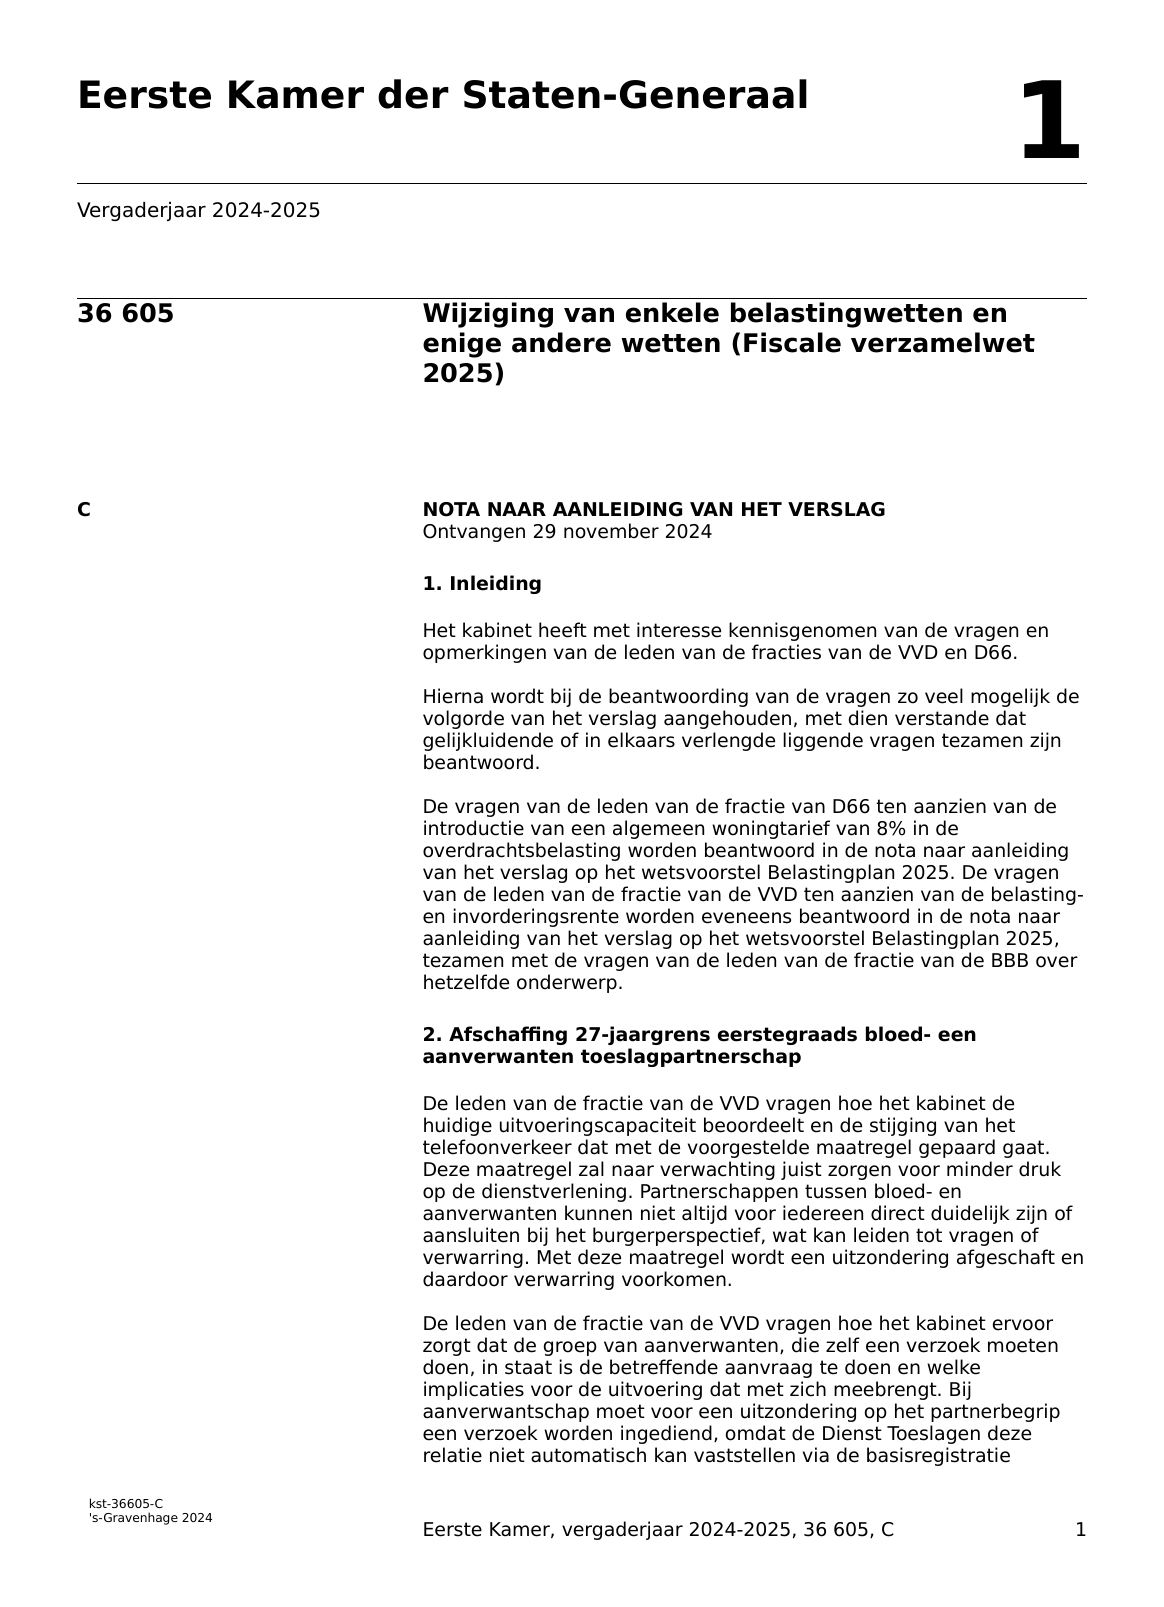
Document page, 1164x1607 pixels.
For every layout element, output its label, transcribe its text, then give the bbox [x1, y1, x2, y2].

table_header 1 [886, 59, 1087, 183]
subtitle 36 605 Wijziging van enkele belastingwetten en enige andere wetten (Fiscale verzamelwet 2025) [77, 299, 1087, 388]
table_cell Vergaderjaar 2024-2025 [77, 184, 1087, 298]
text De leden van de fractie van de VVD vragen hoe het kabinet de huidige uitvoeringscapaciteit beoordeelt en de stijging van het telefoonverkeer dat met de voorgestelde maatregel gepaard gaat. Deze maatregel zal naar verwachting juist zorgen voor minder druk op de dienstverlening. Partnerschappen tussen bloed- en aanverwanten kunnen niet altijd voor iedereen direct duidelijk zijn of aansluiten bij het burgerperspectief, wat kan leiden tot vragen of verwarring. Met deze maatregel wordt een uitzondering afgeschaft en daardoor verwarring voorkomen. [422, 1093, 1087, 1291]
text kst-36605-C [88, 1497, 323, 1511]
table_header Eerste Kamer der Staten-Generaal [77, 59, 886, 183]
subtitle C NOTA NAAR AANLEIDING VAN HET VERSLAG [77, 499, 1087, 521]
subtitle 1. Inleiding [422, 573, 1087, 595]
text Ontvangen 29 november 2024 [422, 521, 1087, 543]
text 's-Gravenhage 2024 [88, 1511, 323, 1525]
subtitle 2. Afschaffing 27-jaargrens eerstegraads bloed- een aanverwanten toeslagpartnerschap [422, 1024, 1087, 1068]
text De vragen van de leden van de fractie van D66 ten aanzien van de introductie van een algemeen woningtarief van 8% in de overdrachtsbelasting worden beantwoord in de nota naar aanleiding van het verslag op het wetsvoorstel Belastingplan 2025. De vragen van de leden van de fractie van de VVD ten aanzien van de belasting- en invorderingsrente worden eveneens beantwoord in de nota naar aanleiding van het verslag op het wetsvoorstel Belastingplan 2025, tezamen met de vragen van de leden van de fractie van de BBB over hetzelfde onderwerp. [422, 796, 1087, 994]
text Het kabinet heeft met interesse kennisgenomen van de vragen en opmerkingen van de leden van de fracties van de VVD en D66. [422, 620, 1087, 664]
text Hierna wordt bij de beantwoording van de vragen zo veel mogelijk de volgorde van het verslag aangehouden, met dien verstande dat gelijkluidende of in elkaars verlengde liggende vragen tezamen zijn beantwoord. [422, 686, 1087, 774]
text De leden van de fractie van de VVD vragen hoe het kabinet ervoor zorgt dat de groep van aanverwanten, die zelf een verzoek moeten doen, in staat is de betreffende aanvraag te doen en welke implicaties voor de uitvoering dat met zich meebrengt. Bij aanverwantschap moet voor een uitzondering op het partnerbegrip een verzoek worden ingediend, omdat de Dienst Toeslagen deze relatie niet automatisch kan vaststellen via de basisregistratie [422, 1313, 1087, 1467]
